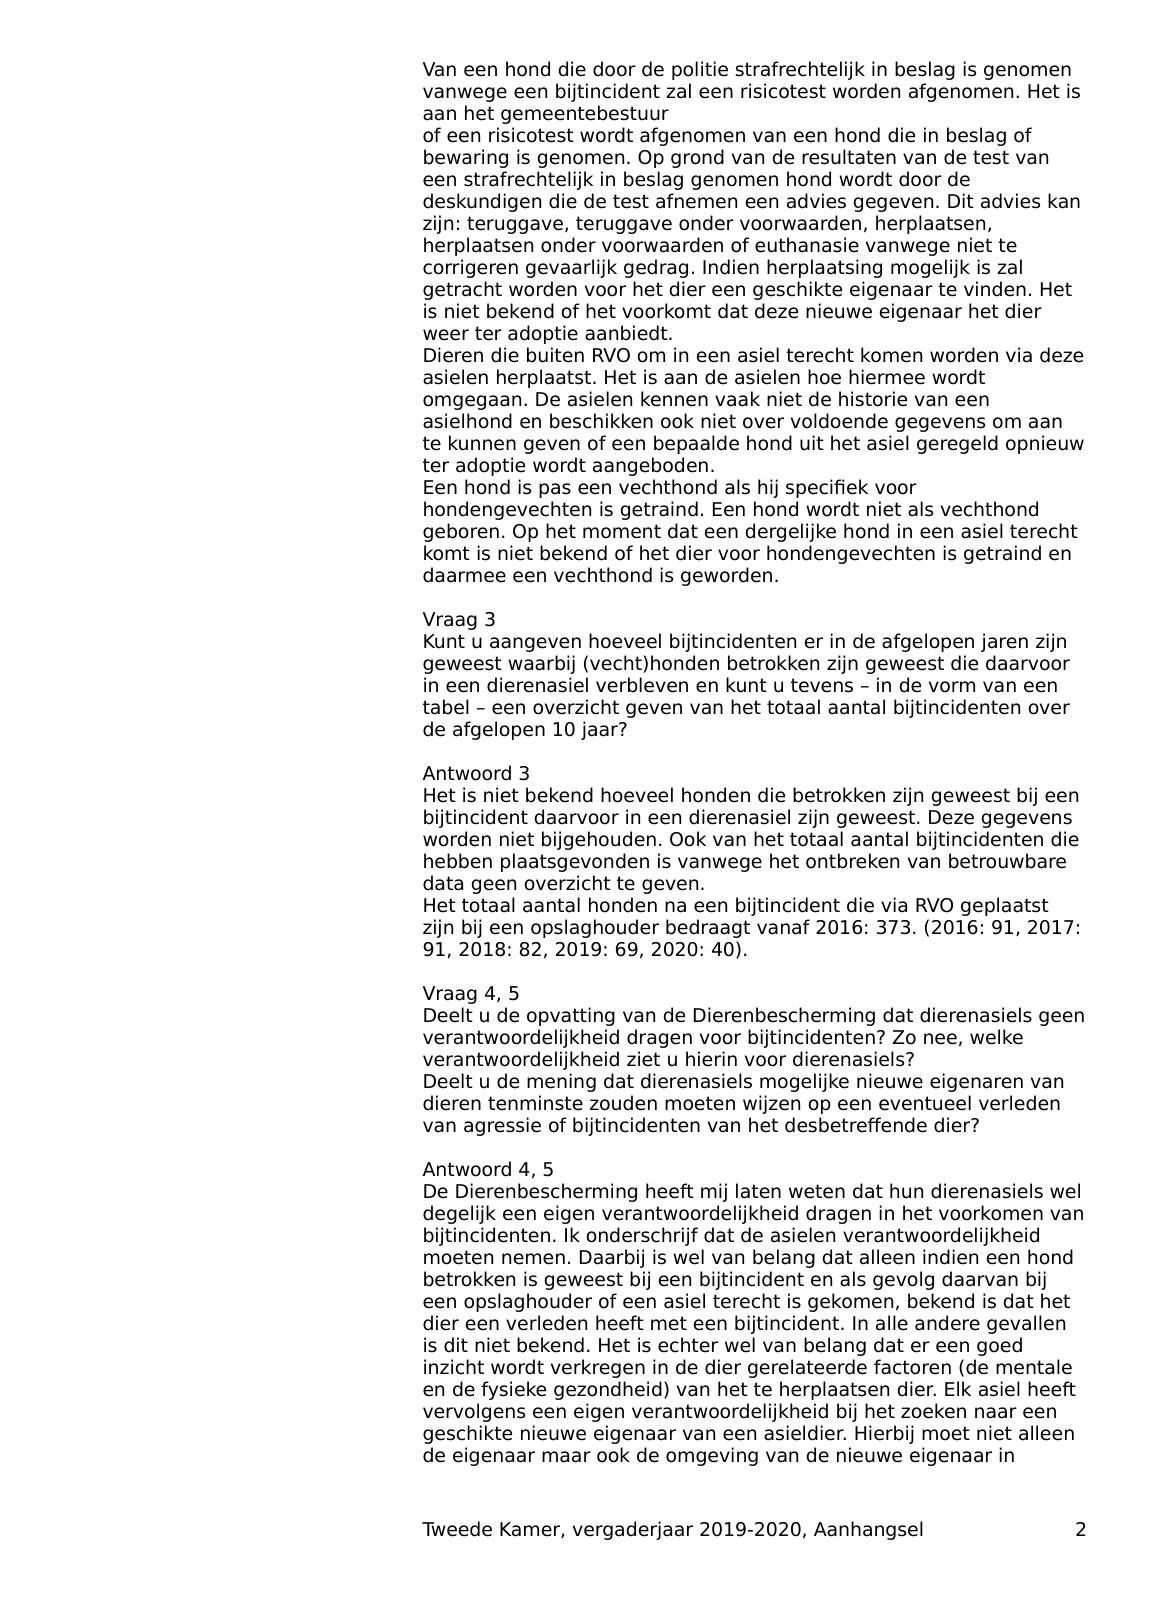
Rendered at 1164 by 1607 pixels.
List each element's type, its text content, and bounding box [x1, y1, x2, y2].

text Deelt u de opvatting van de Dierenbescherming dat dierenasiels geen verantwoordelijkheid dragen voor bijtincidenten? Zo nee, welke verantwoordelijkheid ziet u hierin voor dierenasiels? [422, 1005, 1087, 1071]
text of een risicotest wordt afgenomen van een hond die in beslag of bewaring is genomen. Op grond van de resultaten van de test van een strafrechtelijk in beslag genomen hond wordt door de deskundigen die de test afnemen een advies gegeven. Dit advies kan zijn: teruggave, teruggave onder voorwaarden, herplaatsen, herplaatsen onder voorwaarden of euthanasie vanwege niet te corrigeren gevaarlijk gedrag. Indien herplaatsing mogelijk is zal getracht worden voor het dier een geschikte eigenaar te vinden. Het is niet bekend of het voorkomt dat deze nieuwe eigenaar het dier weer ter adoptie aanbiedt. [422, 125, 1087, 345]
text De Dierenbescherming heeft mij laten weten dat hun dierenasiels wel degelijk een eigen verantwoordelijkheid dragen in het voorkomen van bijtincidenten. Ik onderschrijf dat de asielen verantwoordelijkheid moeten nemen. Daarbij is wel van belang dat alleen indien een hond betrokken is geweest bij een bijtincident en als gevolg daarvan bij een opslaghouder of een asiel terecht is gekomen, bekend is dat het dier een verleden heeft met een bijtincident. In alle andere gevallen is dit niet bekend. Het is echter wel van belang dat er een goed inzicht wordt verkregen in de dier gerelateerde factoren (de mentale en de fysieke gezondheid) van het te herplaatsen dier. Elk asiel heeft vervolgens een eigen verantwoordelijkheid bij het zoeken naar een geschikte nieuwe eigenaar van een asieldier. Hierbij moet niet alleen de eigenaar maar ook de omgeving van de nieuwe eigenaar in [422, 1181, 1087, 1467]
text Het totaal aantal honden na een bijtincident die via RVO geplaatst zijn bij een opslaghouder bedraagt vanaf 2016: 373. (2016: 91, 2017: 91, 2018: 82, 2019: 69, 2020: 40). [422, 895, 1087, 961]
text Vraag 4, 5 [422, 983, 1087, 1005]
text Van een hond die door de politie strafrechtelijk in beslag is genomen vanwege een bijtincident zal een risicotest worden afgenomen. Het is aan het gemeentebestuur [422, 59, 1087, 125]
text Het is niet bekend hoeveel honden die betrokken zijn geweest bij een bijtincident daarvoor in een dierenasiel zijn geweest. Deze gegevens worden niet bijgehouden. Ook van het totaal aantal bijtincidenten die hebben plaatsgevonden is vanwege het ontbreken van betrouwbare data geen overzicht te geven. [422, 785, 1087, 895]
text Antwoord 4, 5 [422, 1159, 1087, 1181]
text Een hond is pas een vechthond als hij specifiek voor hondengevechten is getraind. Een hond wordt niet als vechthond geboren. Op het moment dat een dergelijke hond in een asiel terecht komt is niet bekend of het dier voor hondengevechten is getraind en daarmee een vechthond is geworden. [422, 477, 1087, 587]
text Kunt u aangeven hoeveel bijtincidenten er in de afgelopen jaren zijn geweest waarbij (vecht)honden betrokken zijn geweest die daarvoor in een dierenasiel verbleven en kunt u tevens – in de vorm van een tabel – een overzicht geven van het totaal aantal bijtincidenten over de afgelopen 10 jaar? [422, 631, 1087, 741]
text Antwoord 3 [422, 763, 1087, 785]
text Vraag 3 [422, 609, 1087, 631]
text Dieren die buiten RVO om in een asiel terecht komen worden via deze asielen herplaatst. Het is aan de asielen hoe hiermee wordt omgegaan. De asielen kennen vaak niet de historie van een asielhond en beschikken ook niet over voldoende gegevens om aan te kunnen geven of een bepaalde hond uit het asiel geregeld opnieuw ter adoptie wordt aangeboden. [422, 345, 1087, 477]
text Deelt u de mening dat dierenasiels mogelijke nieuwe eigenaren van dieren tenminste zouden moeten wijzen op een eventueel verleden van agressie of bijtincidenten van het desbetreffende dier? [422, 1071, 1087, 1137]
